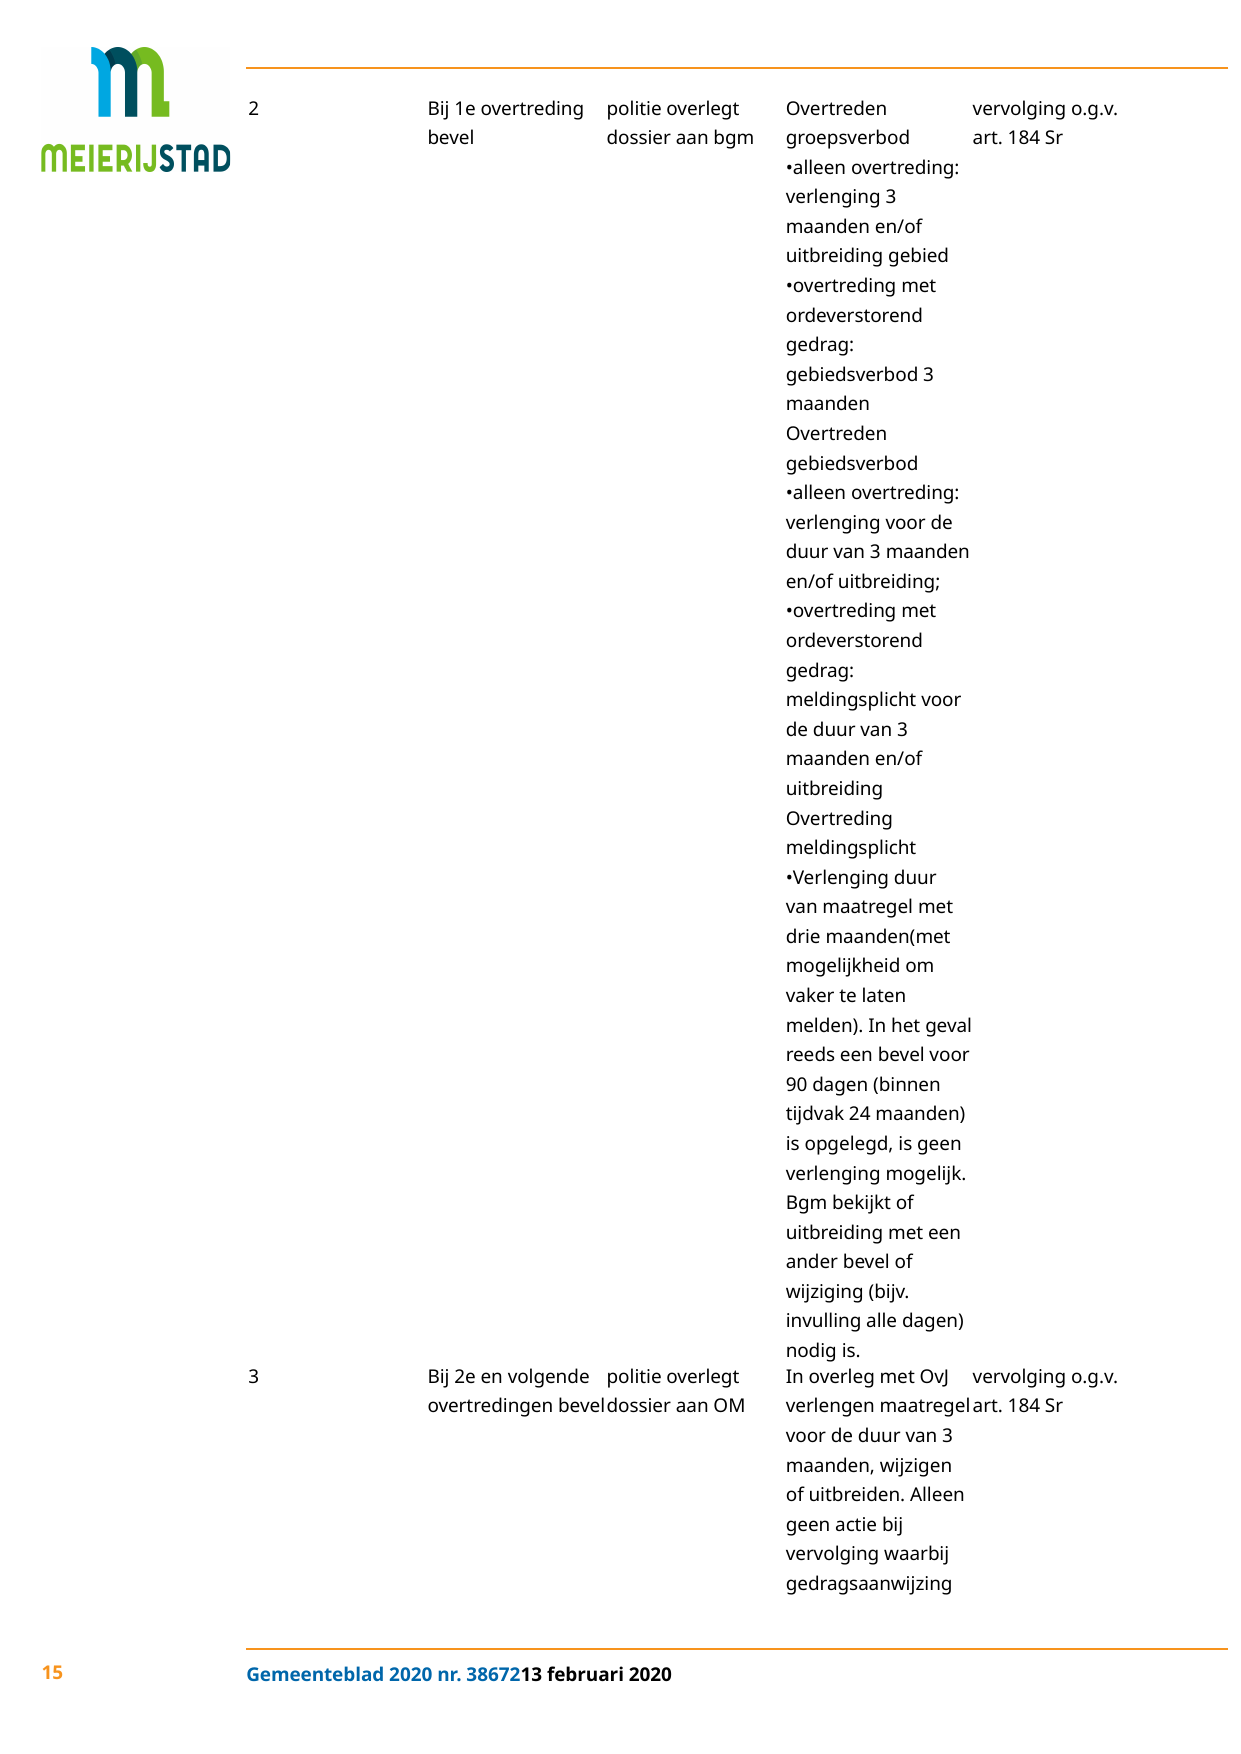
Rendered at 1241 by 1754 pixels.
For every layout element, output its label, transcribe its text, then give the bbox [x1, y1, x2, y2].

table_cell Bij 2e en volgende overtredingen bevel [427, 1363, 606, 1596]
table_cell vervolging o.g.v. art. 184 Sr [973, 1363, 1152, 1596]
table_cell Bij 1e overtreding bevel [427, 95, 606, 1363]
table_cell vervolging o.g.v. art. 184 Sr [973, 95, 1152, 1363]
table_cell 2 [248, 95, 427, 1363]
picture [41, 47, 231, 172]
table_cell 3 [248, 1363, 427, 1596]
table_cell politie overlegt dossier aan bgm [606, 95, 786, 1363]
table_cell Overtreden groepsverbod •alleen overtreding: verlenging 3 maanden en/of uitbreiding gebied •overtreding met ordeverstorend gedrag: gebiedsverbod 3 maanden Overtreden gebiedsverbod •alleen overtreding: verlenging voor de duur van 3 maanden en/of uitbreiding; •overtreding met ordeverstorend gedrag: meldingsplicht voor de duur van 3 maanden en/of uitbreiding Overtreding meldingsplicht •Verlenging duur van maatregel met drie maanden(met mogelijkheid om vaker te laten melden). In het geval reeds een bevel voor 90 dagen (binnen tijdvak 24 maanden) is opgelegd, is geen verlenging mogelijk. Bgm bekijkt of uitbreiding met een ander bevel of wijziging (bijv. invulling alle dagen) nodig is. [786, 95, 972, 1363]
table_cell politie overlegt dossier aan OM [606, 1363, 786, 1596]
table_cell In overleg met OvJ verlengen maatregel voor de duur van 3 maanden, wijzigen of uitbreiden. Alleen geen actie bij vervolging waarbij gedragsaanwijzing [786, 1363, 972, 1596]
